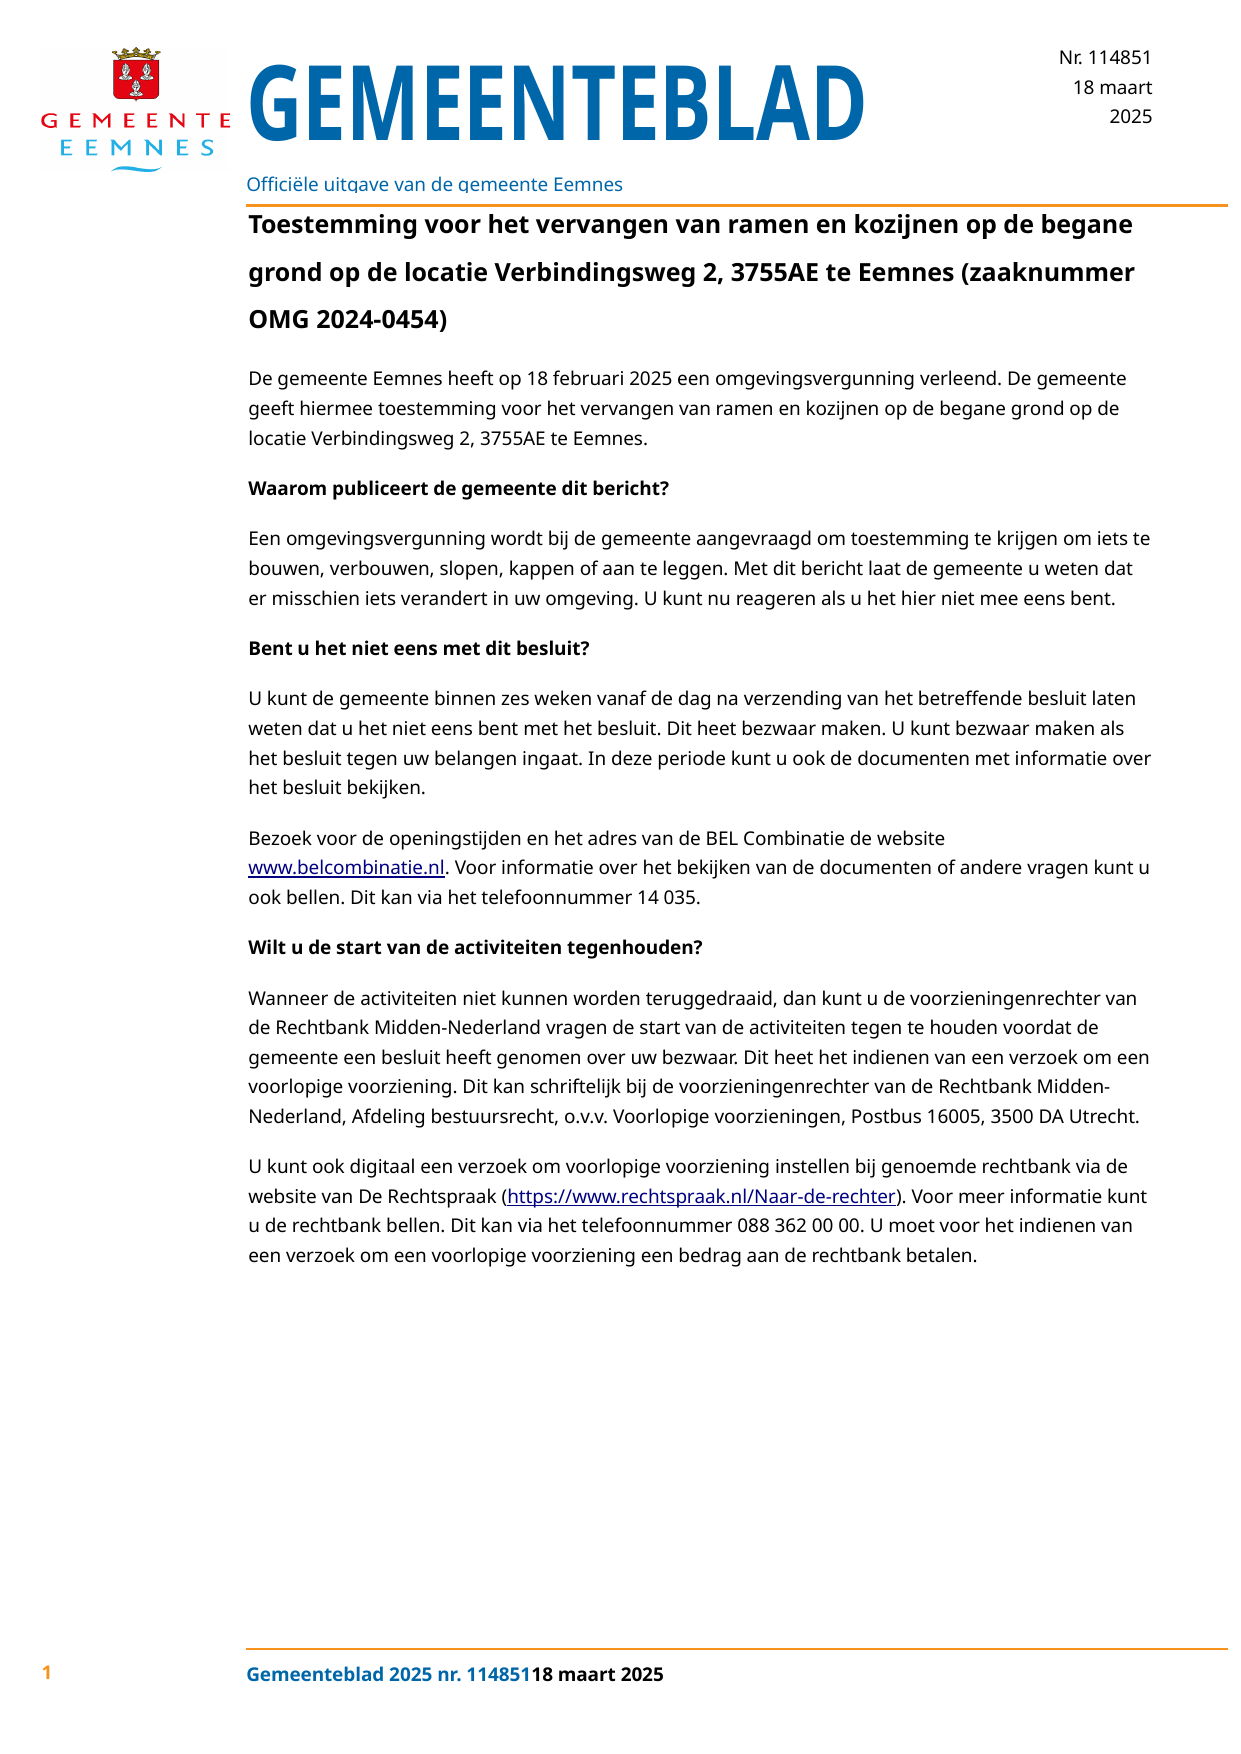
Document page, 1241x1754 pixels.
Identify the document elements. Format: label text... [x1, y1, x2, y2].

text U kunt ook digitaal een verzoek om voorlopige voorziening instellen bij genoemde rechtbank via de website van De Rechtspraak (https://www.rechtspraak.nl/Naar-de-rechter). Voor meer informatie kunt u de rechtbank bellen. Dit kan via het telefoonnummer 088 362 00 00. U moet voor het indienen van een verzoek om een voorlopige voorziening een bedrag aan de rechtbank betalen. [248, 1153, 1152, 1268]
text Een omgevingsvergunning wordt bij de gemeente aangevraagd om toestemming te krijgen om iets te bouwen, verbouwen, slopen, kappen of aan te leggen. Met dit bericht laat de gemeente u weten dat er misschien iets verandert in uw omgeving. U kunt nu reageren als u het hier niet mee eens bent. [248, 526, 1152, 610]
text Wanneer de activiteiten niet kunnen worden teruggedraaid, dan kunt u de voorzieningenrechter van de Rechtbank Midden-Nederland vragen de start van de activiteiten tegen te houden voordat de gemeente een besluit heeft genomen over uw bezwaar. Dit heet het indienen van een verzoek om een voorlopige voorziening. Dit kan schriftelijk bij de voorzieningenrechter van de Rechtbank Midden-Nederland, Afdeling bestuursrecht, o.v.v. Voorlopige voorzieningen, Postbus 16005, 3500 DA Utrecht. [248, 985, 1152, 1129]
text Bezoek voor de openingstijden en het adres van de BEL Combinatie de website www.belcombinatie.nl. Voor informatie over het bekijken van de documenten of andere vragen kunt u ook bellen. Dit kan via het telefoonnummer 14 035. [248, 825, 1152, 909]
text Wilt u de start van de activiteiten tegenhouden? [248, 934, 1152, 960]
text Waarom publiceert de gemeente dit bericht? [248, 475, 1152, 501]
text De gemeente Eemnes heeft op 18 februari 2025 een omgevingsvergunning verleend. De gemeente geeft hiermee toestemming voor het vervangen van ramen en kozijnen op de begane grond op de locatie Verbindingsweg 2, 3755AE te Eemnes. [248, 366, 1152, 450]
text Bent u het niet eens met dit besluit? [248, 635, 1152, 661]
picture [41, 47, 231, 172]
text Toestemming voor het vervangen van ramen en kozijnen op de begane grond op de locatie Verbindingsweg 2, 3755AE te Eemnes (zaaknummer OMG 2024-0454) [248, 207, 1152, 336]
text U kunt de gemeente binnen zes weken vanaf de dag na verzending van het betreffende besluit laten weten dat u het niet eens bent met het besluit. Dit heet bezwaar maken. U kunt bezwaar maken als het besluit tegen uw belangen ingaat. In deze periode kunt u ook de documenten met informatie over het besluit bekijken. [248, 686, 1152, 800]
